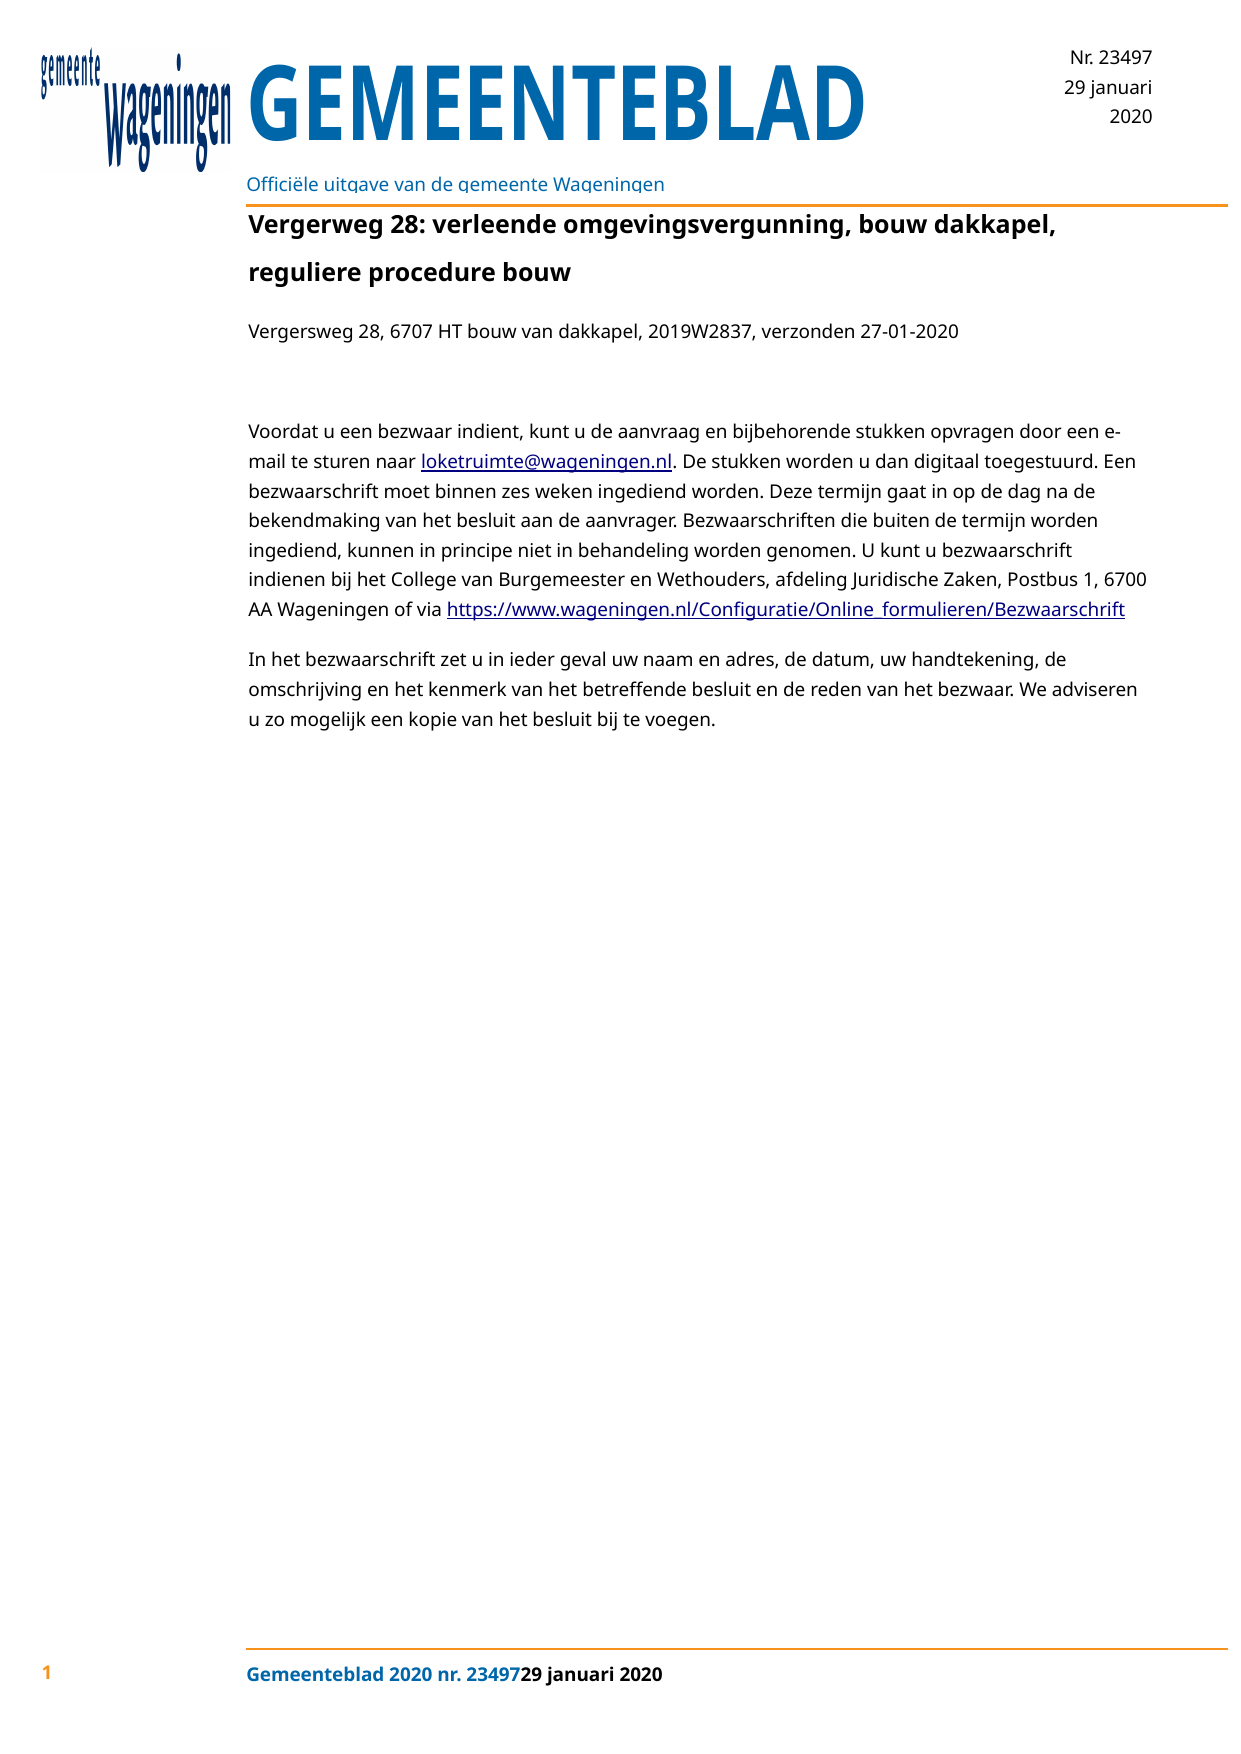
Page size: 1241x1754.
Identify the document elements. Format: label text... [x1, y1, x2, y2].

picture [41, 47, 231, 172]
text In het bezwaarschrift zet u in ieder geval uw naam en adres, de datum, uw handtekening, de omschrijving en het kenmerk van het betreffende besluit en de reden van het bezwaar. We adviseren u zo mogelijk een kopie van het besluit bij te voegen. [248, 647, 1152, 732]
text Vergerweg 28: verleende omgevingsvergunning, bouw dakkapel, reguliere procedure bouw [248, 207, 1152, 288]
text Vergersweg 28, 6707 HT bouw van dakkapel, 2019W2837, verzonden 27-01-2020 [248, 318, 1152, 344]
text Voordat u een bezwaar indient, kunt u de aanvraag en bijbehorende stukken opvragen door een e-mail te sturen naar loketruimte@wageningen.nl. De stukken worden u dan digitaal toegestuurd. Een bezwaarschrift moet binnen zes weken ingediend worden. Deze termijn gaat in op de dag na de bekendmaking van het besluit aan de aanvrager. Bezwaarschriften die buiten de termijn worden ingediend, kunnen in principe niet in behandeling worden genomen. U kunt u bezwaarschrift indienen bij het College van Burgemeester en Wethouders, afdeling Juridische Zaken, Postbus 1, 6700 AA Wageningen of via https://www.wageningen.nl/Configuratie/Online_formulieren/Bezwaarschrift [248, 419, 1152, 622]
